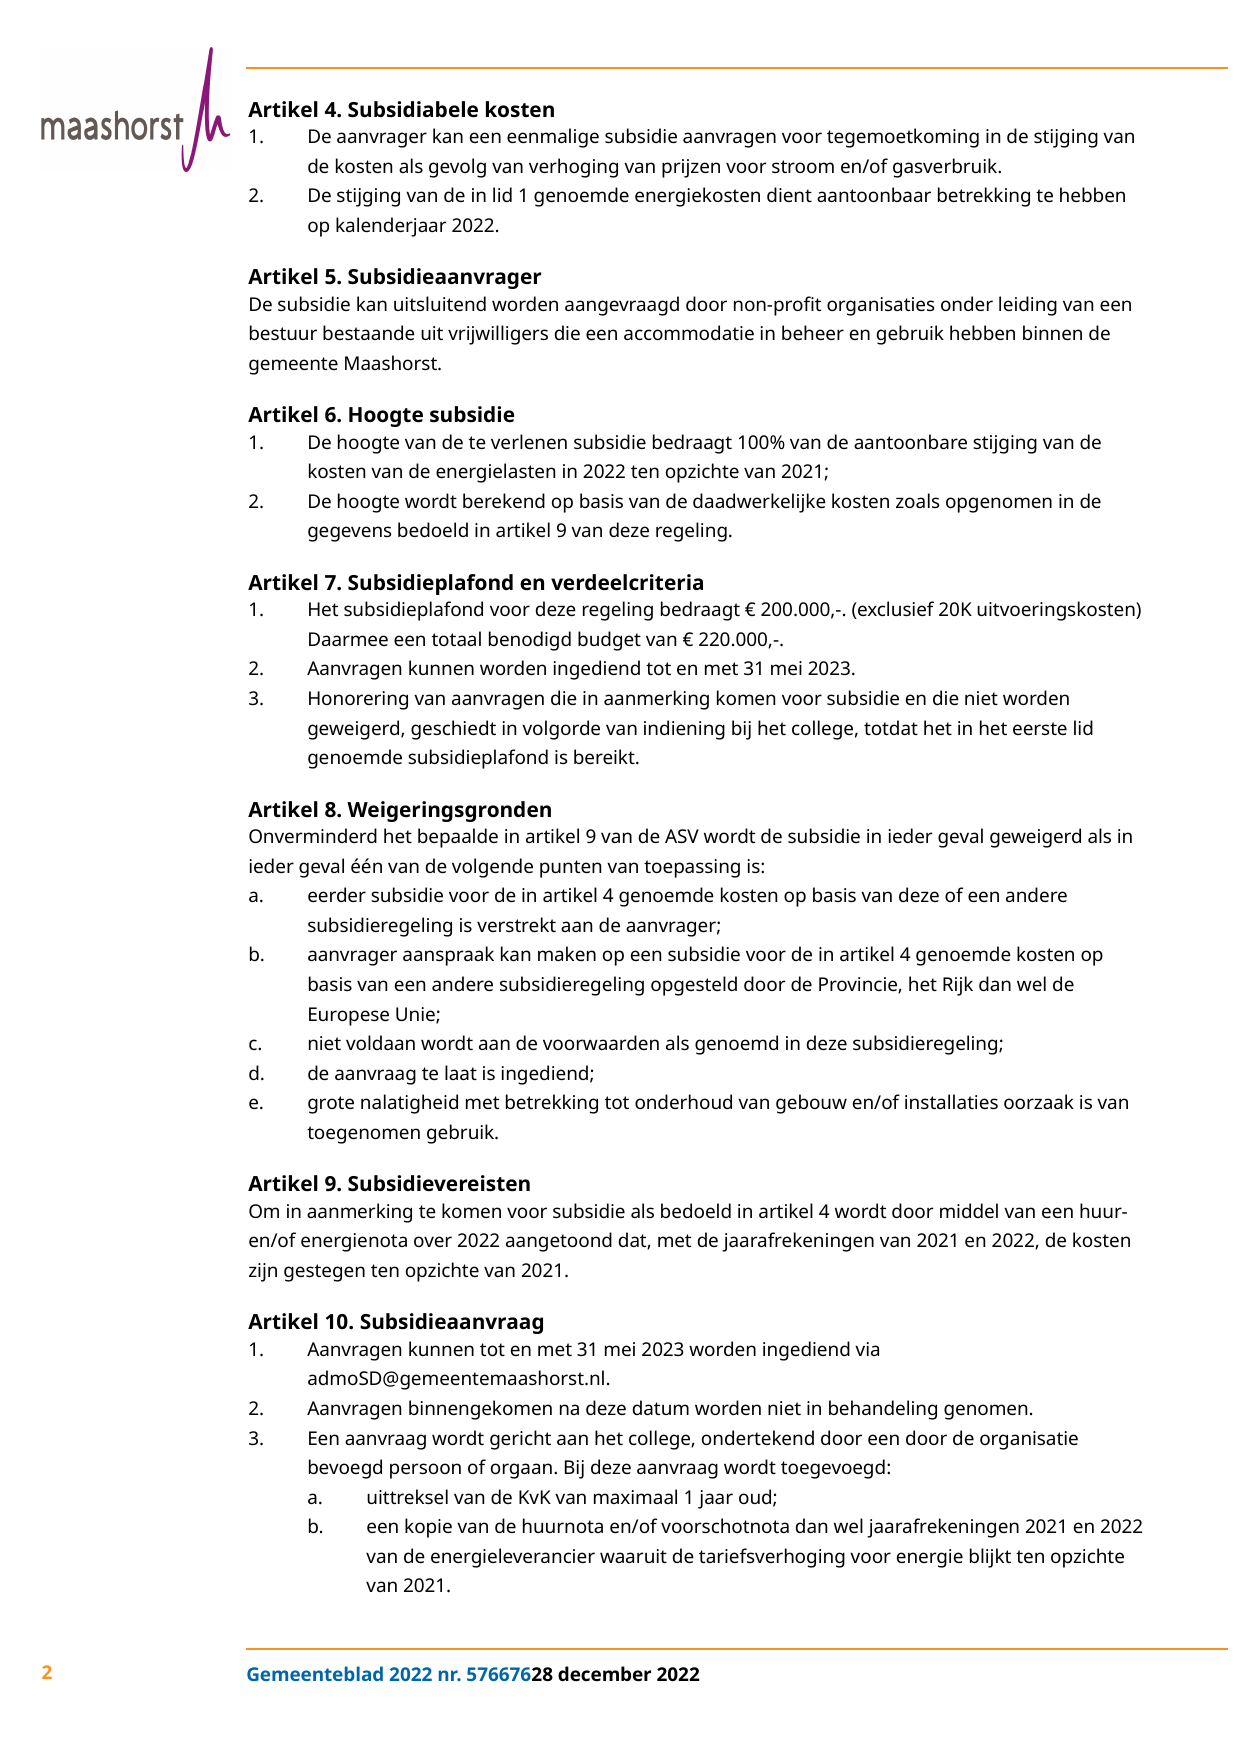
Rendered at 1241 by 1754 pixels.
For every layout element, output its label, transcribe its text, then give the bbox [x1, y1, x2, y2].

text Artikel 4. Subsidiabele kosten [248, 95, 1152, 123]
list aanvrager aanspraak kan maken op een subsidie voor de in artikel 4 genoemde kosten op basis van een andere subsidieregeling opgesteld door de Provincie, het Rijk dan wel de Europese Unie; [248, 942, 1152, 1026]
list niet voldaan wordt aan de voorwaarden als genoemd in deze subsidieregeling; [248, 1030, 1152, 1056]
text Artikel 6. Hoogte subsidie [248, 400, 1152, 429]
list De aanvrager kan een eenmalige subsidie aanvragen voor tegemoetkoming in de stijging van de kosten als gevolg van verhoging van prijzen voor stroom en/of gasverbruik. [248, 123, 1152, 178]
picture [41, 47, 231, 172]
list Aanvragen kunnen worden ingediend tot en met 31 mei 2023. [248, 656, 1152, 681]
list uittreksel van de KvK van maximaal 1 jaar oud; [307, 1484, 1152, 1509]
text Artikel 10. Subsidieaanvraag [248, 1307, 1152, 1336]
list een kopie van de huurnota en/of voorschotnota dan wel jaarafrekeningen 2021 en 2022 van de energieleverancier waaruit de tariefsverhoging voor energie blijkt ten opzichte van 2021. [307, 1513, 1152, 1598]
list de aanvraag te laat is ingediend; [248, 1060, 1152, 1086]
list Honorering van aanvragen die in aanmerking komen voor subsidie en die niet worden geweigerd, geschiedt in volgorde van indiening bij het college, totdat het in het eerste lid genoemde subsidieplafond is bereikt. [248, 685, 1152, 770]
list De stijging van de in lid 1 genoemde energiekosten dient aantoonbaar betrekking te hebben op kalenderjaar 2022. [248, 182, 1152, 238]
text Artikel 8. Weigeringsgronden [248, 795, 1152, 823]
list Aanvragen binnengekomen na deze datum worden niet in behandeling genomen. [248, 1395, 1152, 1421]
list eerder subsidie voor de in artikel 4 genoemde kosten op basis van deze of een andere subsidieregeling is verstrekt aan de aanvrager; [248, 882, 1152, 938]
list grote nalatigheid met betrekking tot onderhoud van gebouw en/of installaties oorzaak is van toegenomen gebruik. [248, 1089, 1152, 1145]
text Artikel 7. Subsidieplafond en verdeelcriteria [248, 568, 1152, 596]
text Artikel 9. Subsidievereisten [248, 1169, 1152, 1198]
list De hoogte wordt berekend op basis van de daadwerkelijke kosten zoals opgenomen in de gegevens bedoeld in artikel 9 van deze regeling. [248, 488, 1152, 543]
list Aanvragen kunnen tot en met 31 mei 2023 worden ingediend via admoSD@gemeentemaashorst.nl. [248, 1336, 1152, 1391]
list De hoogte van de te verlenen subsidie bedraagt 100% van de aantoonbare stijging van de kosten van de energielasten in 2022 ten opzichte van 2021; [248, 429, 1152, 484]
text Om in aanmerking te komen voor subsidie als bedoeld in artikel 4 wordt door middel van een huur- en/of energienota over 2022 aangetoond dat, met de jaarafrekeningen van 2021 en 2022, de kosten zijn gestegen ten opzichte van 2021. [248, 1198, 1152, 1283]
text De subsidie kan uitsluitend worden aangevraagd door non-profit organisaties onder leiding van een bestuur bestaande uit vrijwilligers die een accommodatie in beheer en gebruik hebben binnen de gemeente Maashorst. [248, 291, 1152, 376]
list Een aanvraag wordt gericht aan het college, ondertekend door een door de organisatie bevoegd persoon of orgaan. Bij deze aanvraag wordt toegevoegd: [248, 1425, 1152, 1480]
text Onverminderd het bepaalde in artikel 9 van de ASV wordt de subsidie in ieder geval geweigerd als in ieder geval één van de volgende punten van toepassing is: [248, 823, 1152, 878]
text Artikel 5. Subsidieaanvrager [248, 262, 1152, 291]
list Het subsidieplafond voor deze regeling bedraagt € 200.000,-. (exclusief 20K uitvoeringskosten) Daarmee een totaal benodigd budget van € 220.000,-. [248, 596, 1152, 652]
